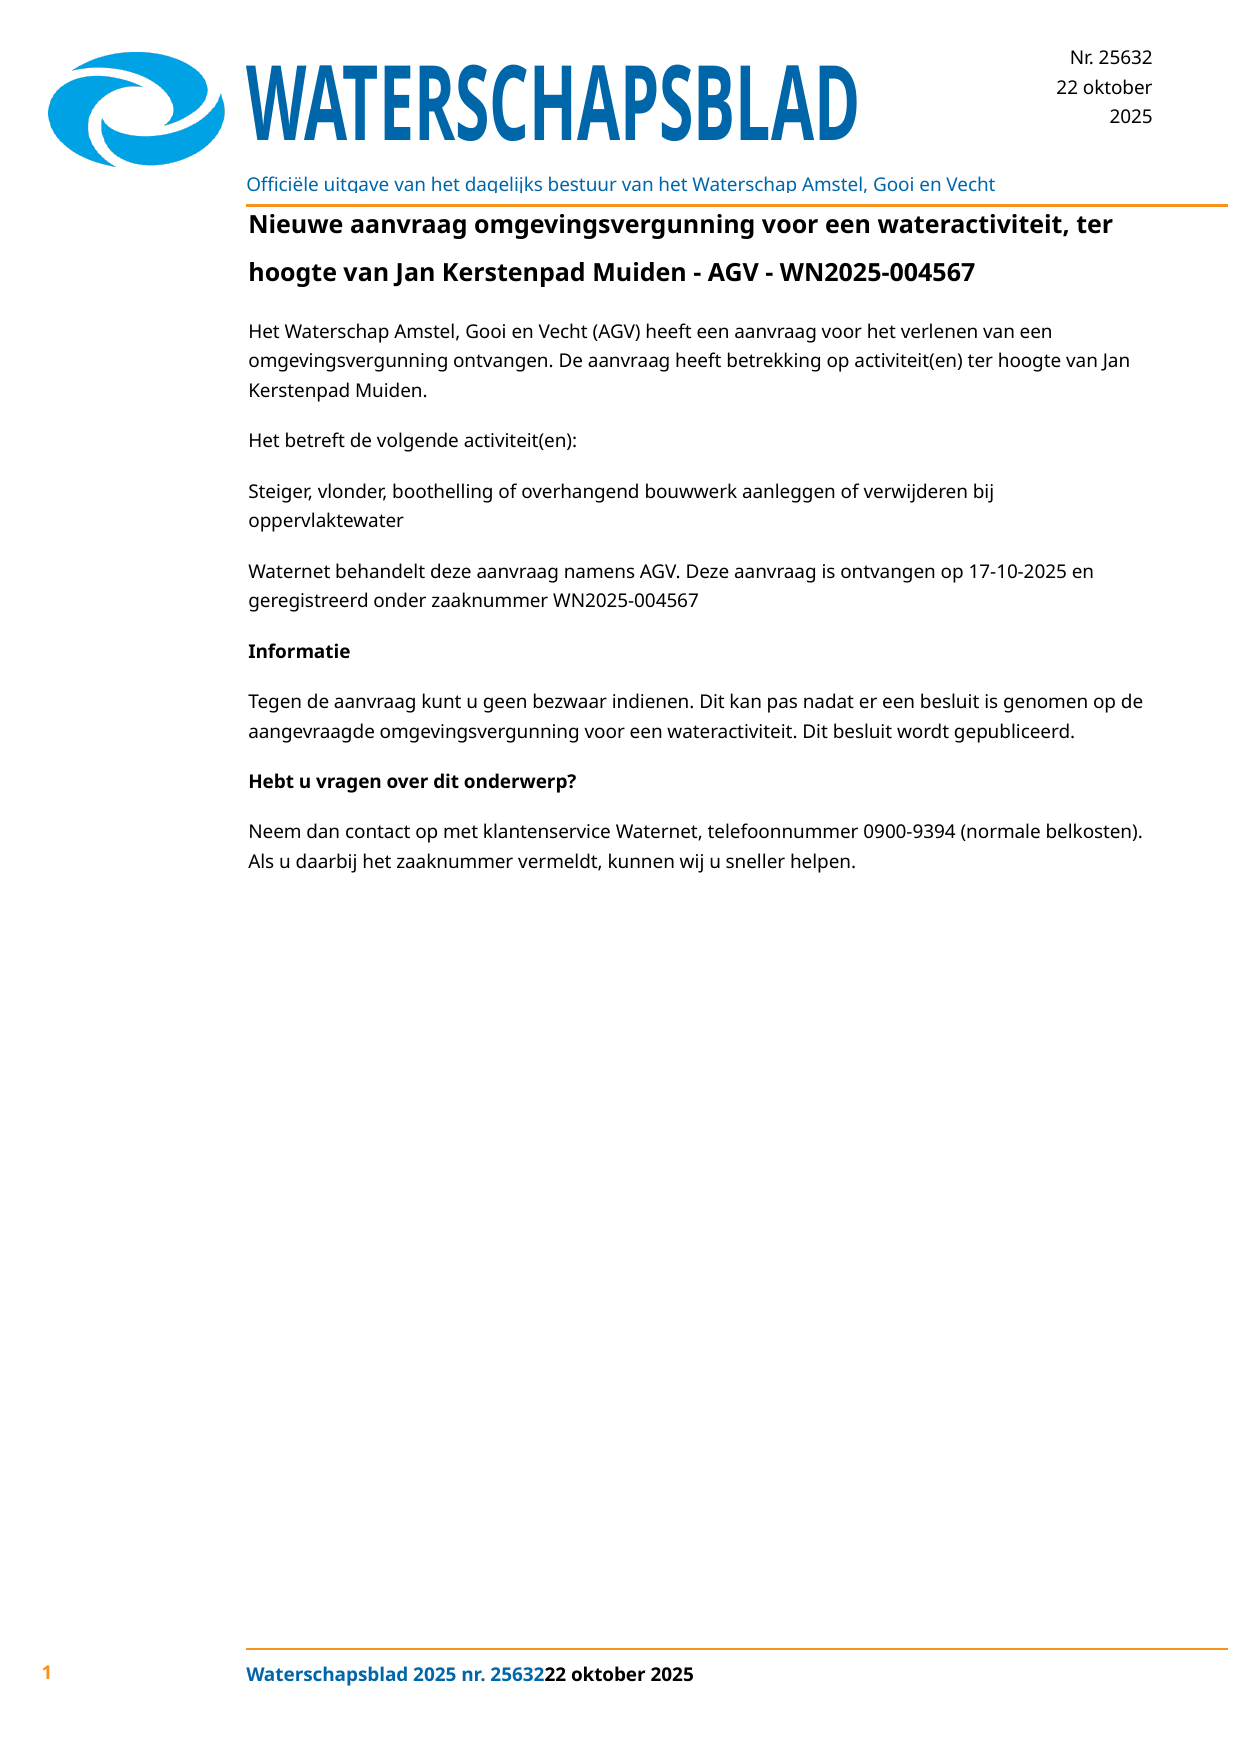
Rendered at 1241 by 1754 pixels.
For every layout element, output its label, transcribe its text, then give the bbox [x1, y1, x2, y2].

text Steiger, vlonder, boothelling of overhangend bouwwerk aanleggen of verwijderen bij oppervlaktewater [248, 478, 1152, 533]
text Het betreft de volgende activiteit(en): [248, 427, 1152, 453]
text Informatie [248, 638, 1152, 664]
text Waternet behandelt deze aanvraag namens AGV. Deze aanvraag is ontvangen op 17-10-2025 en geregistreerd onder zaaknummer WN2025-004567 [248, 558, 1152, 613]
text Hebt u vragen over dit onderwerp? [248, 768, 1152, 794]
picture [41, 47, 231, 172]
text Neem dan contact op met klantenservice Waternet, telefoonnummer 0900-9394 (normale belkosten). Als u daarbij het zaaknummer vermeldt, kunnen wij u sneller helpen. [248, 819, 1152, 874]
text Nieuwe aanvraag omgevingsvergunning voor een wateractiviteit, ter hoogte van Jan Kerstenpad Muiden - AGV - WN2025-004567 [248, 207, 1152, 288]
text Tegen de aanvraag kunt u geen bezwaar indienen. Dit kan pas nadat er een besluit is genomen op de aangevraagde omgevingsvergunning voor een wateractiviteit. Dit besluit wordt gepubliceerd. [248, 688, 1152, 744]
text Het Waterschap Amstel, Gooi en Vecht (AGV) heeft een aanvraag voor het verlenen van een omgevingsvergunning ontvangen. De aanvraag heeft betrekking op activiteit(en) ter hoogte van Jan Kerstenpad Muiden. [248, 318, 1152, 403]
